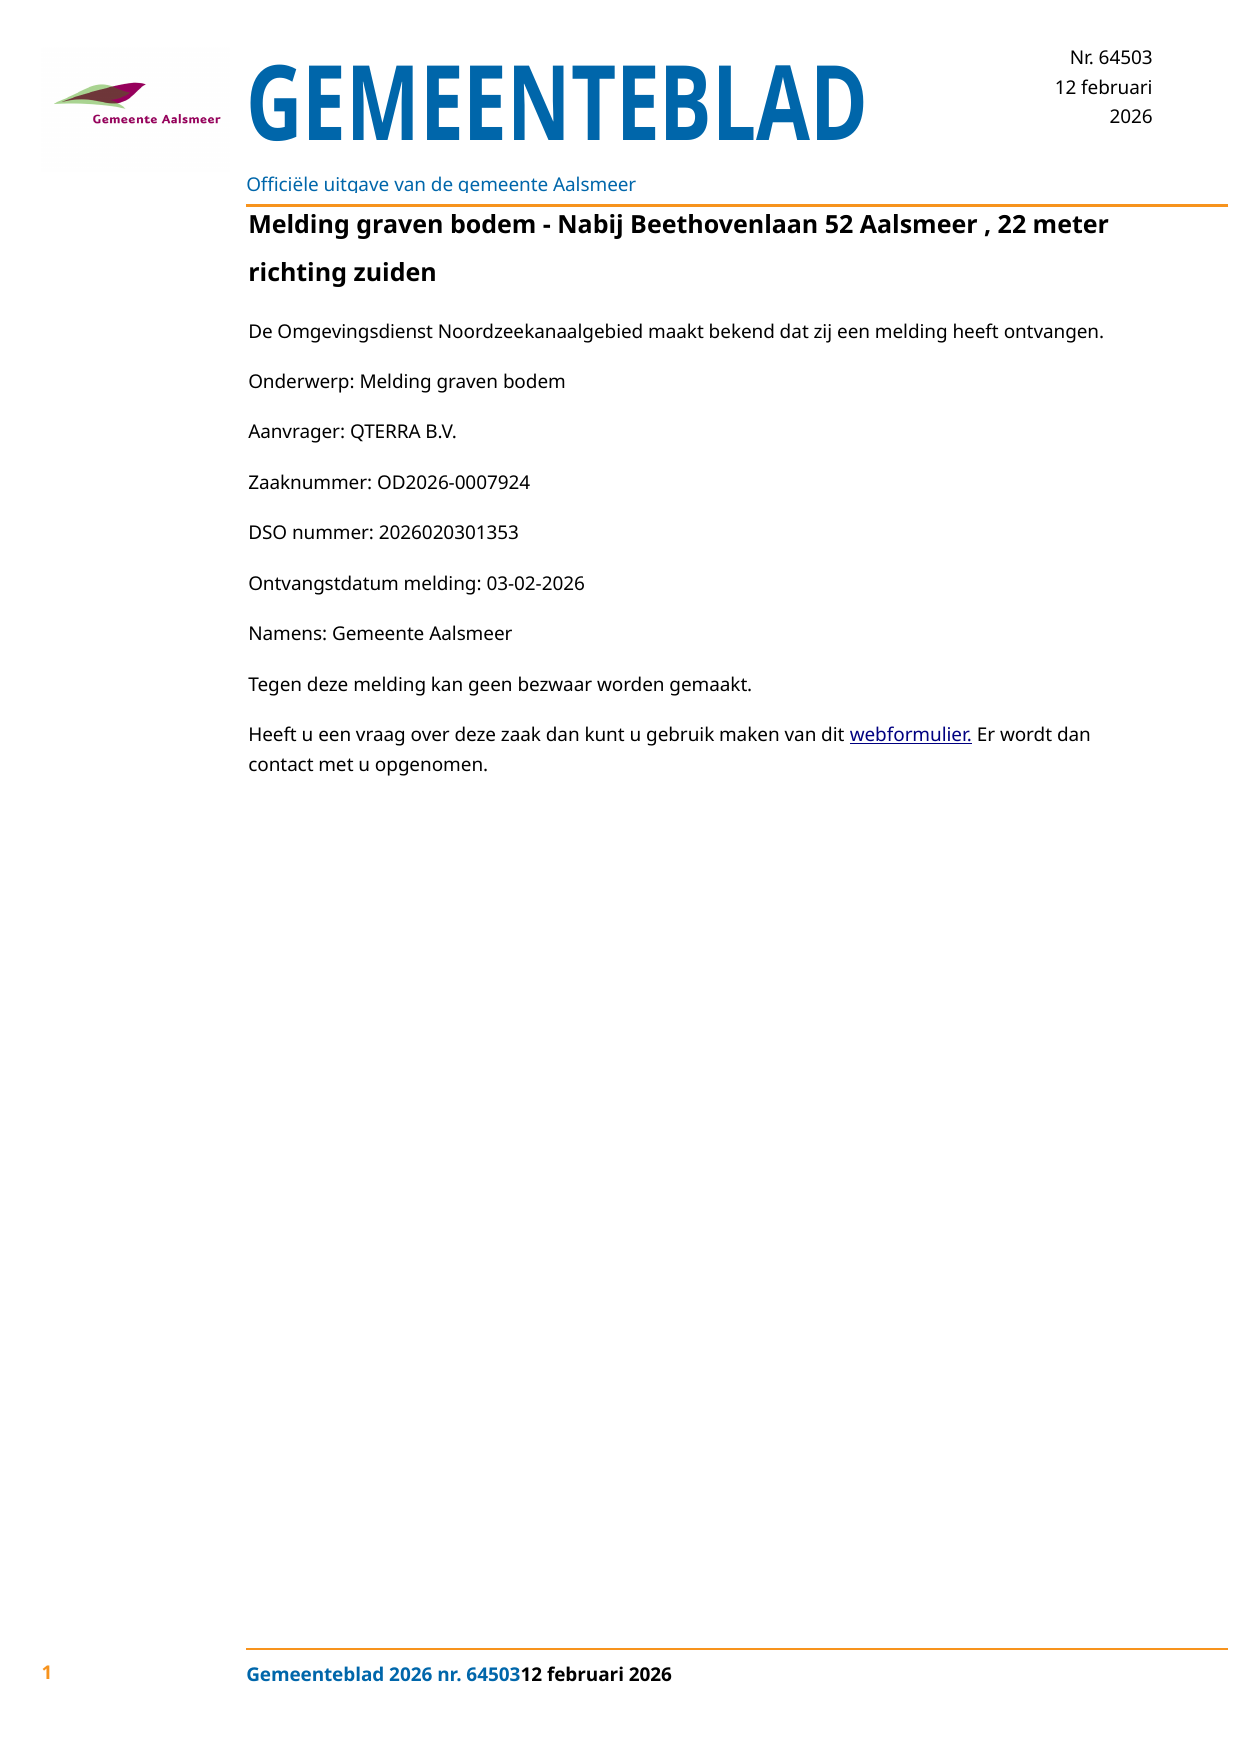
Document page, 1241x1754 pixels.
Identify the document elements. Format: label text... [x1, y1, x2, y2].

text Onderwerp: Melding graven bodem [248, 368, 1152, 394]
text Namens: Gemeente Aalsmeer [248, 620, 1152, 646]
text Ontvangstdatum melding: 03-02-2026 [248, 570, 1152, 596]
picture [41, 47, 231, 172]
text Zaaknummer: OD2026-0007924 [248, 469, 1152, 495]
text DSO nummer: 2026020301353 [248, 519, 1152, 545]
text Tegen deze melding kan geen bezwaar worden gemaakt. [248, 671, 1152, 697]
text Melding graven bodem - Nabij Beethovenlaan 52 Aalsmeer , 22 meter richting zuiden [248, 207, 1152, 288]
text Heeft u een vraag over deze zaak dan kunt u gebruik maken van dit webformulier. Er wordt dan contact met u opgenomen. [248, 721, 1152, 777]
text Aanvrager: QTERRA B.V. [248, 419, 1152, 444]
text De Omgevingsdienst Noordzeekanaalgebied maakt bekend dat zij een melding heeft ontvangen. [248, 318, 1152, 344]
